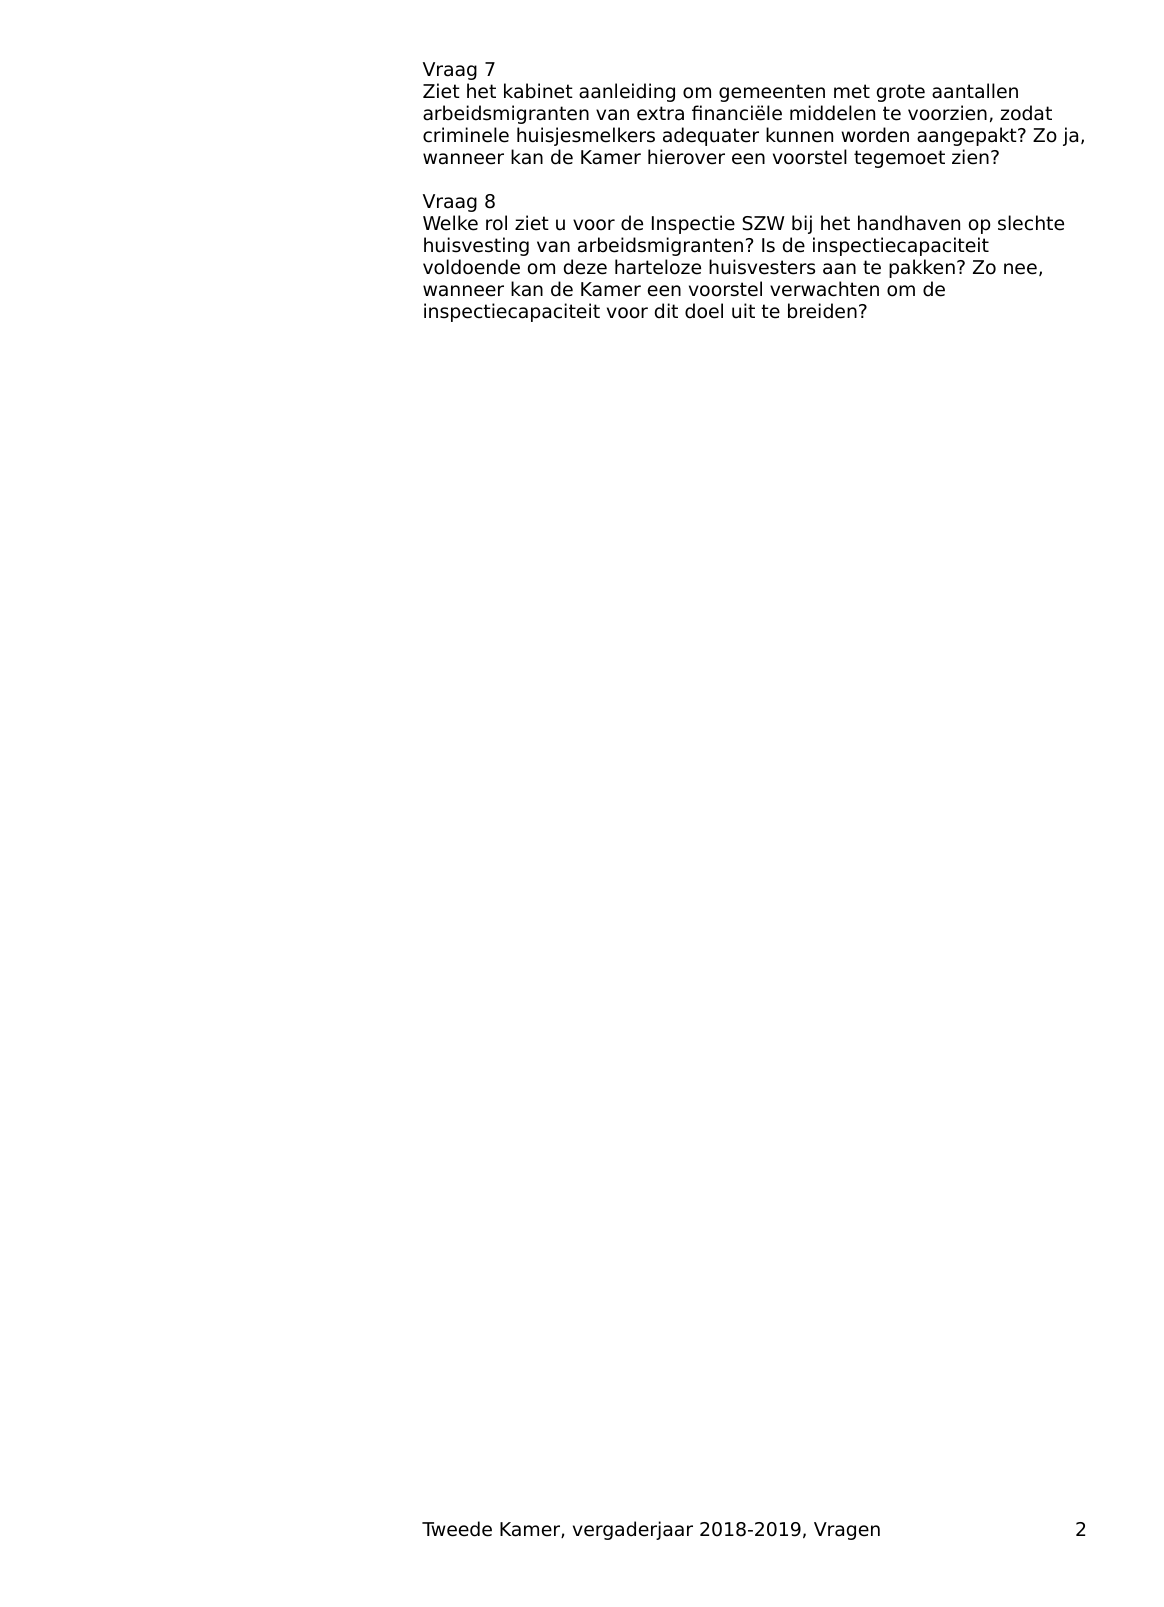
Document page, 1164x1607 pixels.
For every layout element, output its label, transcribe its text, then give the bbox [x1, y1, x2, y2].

text Vraag 8 [422, 191, 1087, 213]
text Ziet het kabinet aanleiding om gemeenten met grote aantallen arbeidsmigranten van extra financiële middelen te voorzien, zodat criminele huisjesmelkers adequater kunnen worden aangepakt? Zo ja, wanneer kan de Kamer hierover een voorstel tegemoet zien? [422, 81, 1087, 169]
text Welke rol ziet u voor de Inspectie SZW bij het handhaven op slechte huisvesting van arbeidsmigranten? Is de inspectiecapaciteit voldoende om deze harteloze huisvesters aan te pakken? Zo nee, wanneer kan de Kamer een voorstel verwachten om de inspectiecapaciteit voor dit doel uit te breiden? [422, 213, 1087, 323]
text Vraag 7 [422, 59, 1087, 81]
